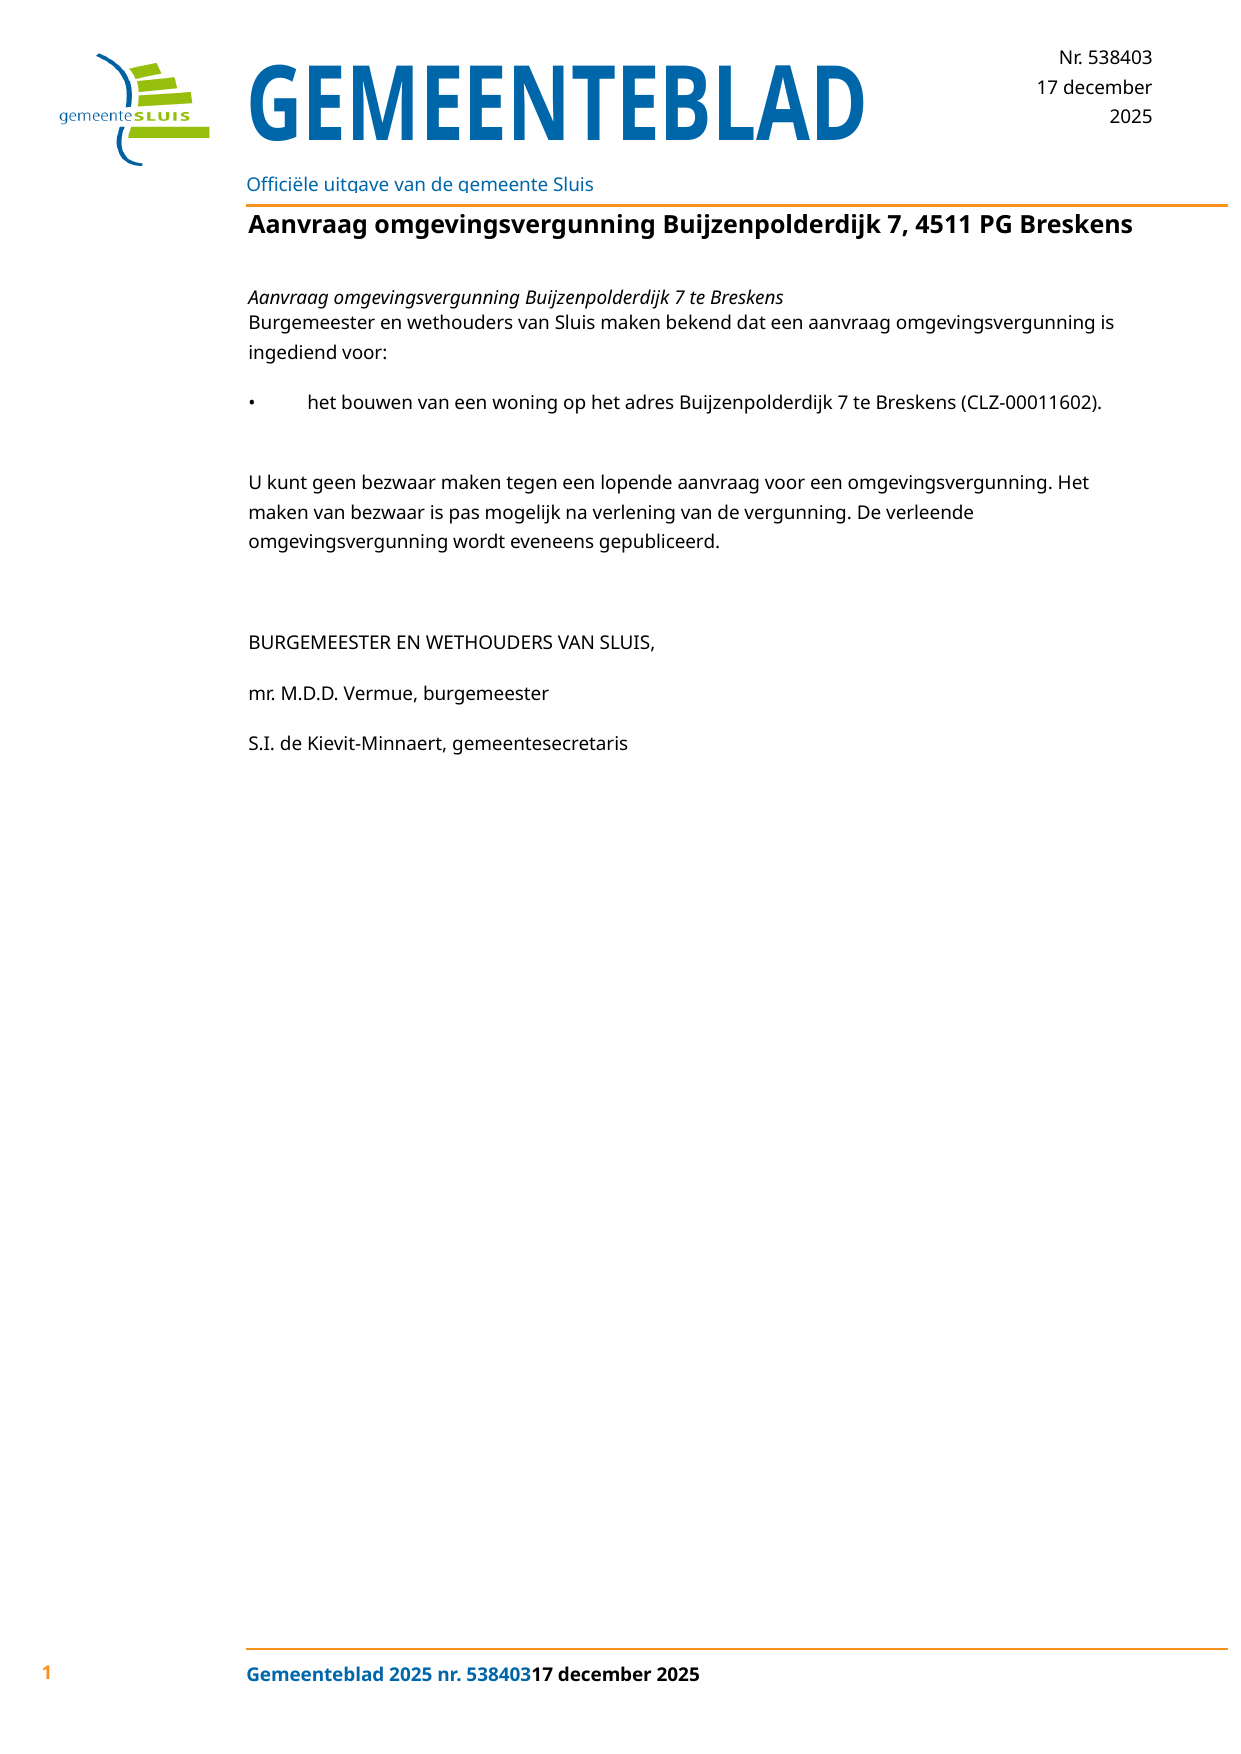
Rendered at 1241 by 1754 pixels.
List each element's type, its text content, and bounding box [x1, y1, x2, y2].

text U kunt geen bezwaar maken tegen een lopende aanvraag voor een omgevingsvergunning. Het maken van bezwaar is pas mogelijk na verlening van de vergunning. De verleende omgevingsvergunning wordt eveneens gepubliceerd. [248, 469, 1152, 554]
text S.I. de Kievit-Minnaert, gemeentesecretaris [248, 730, 1152, 756]
text Aanvraag omgevingsvergunning Buijzenpolderdijk 7 te Breskens [248, 284, 1152, 309]
list het bouwen van een woning op het adres Buijzenpolderdijk 7 te Breskens (CLZ-00011602). [248, 389, 1152, 415]
picture [41, 47, 231, 172]
text BURGEMEESTER EN WETHOUDERS VAN SLUIS, [248, 629, 1152, 655]
text Burgemeester en wethouders van Sluis maken bekend dat een aanvraag omgevingsvergunning is ingediend voor: [248, 309, 1152, 365]
text mr. M.D.D. Vermue, burgemeester [248, 680, 1152, 706]
text Aanvraag omgevingsvergunning Buijzenpolderdijk 7, 4511 PG Breskens [248, 207, 1152, 241]
